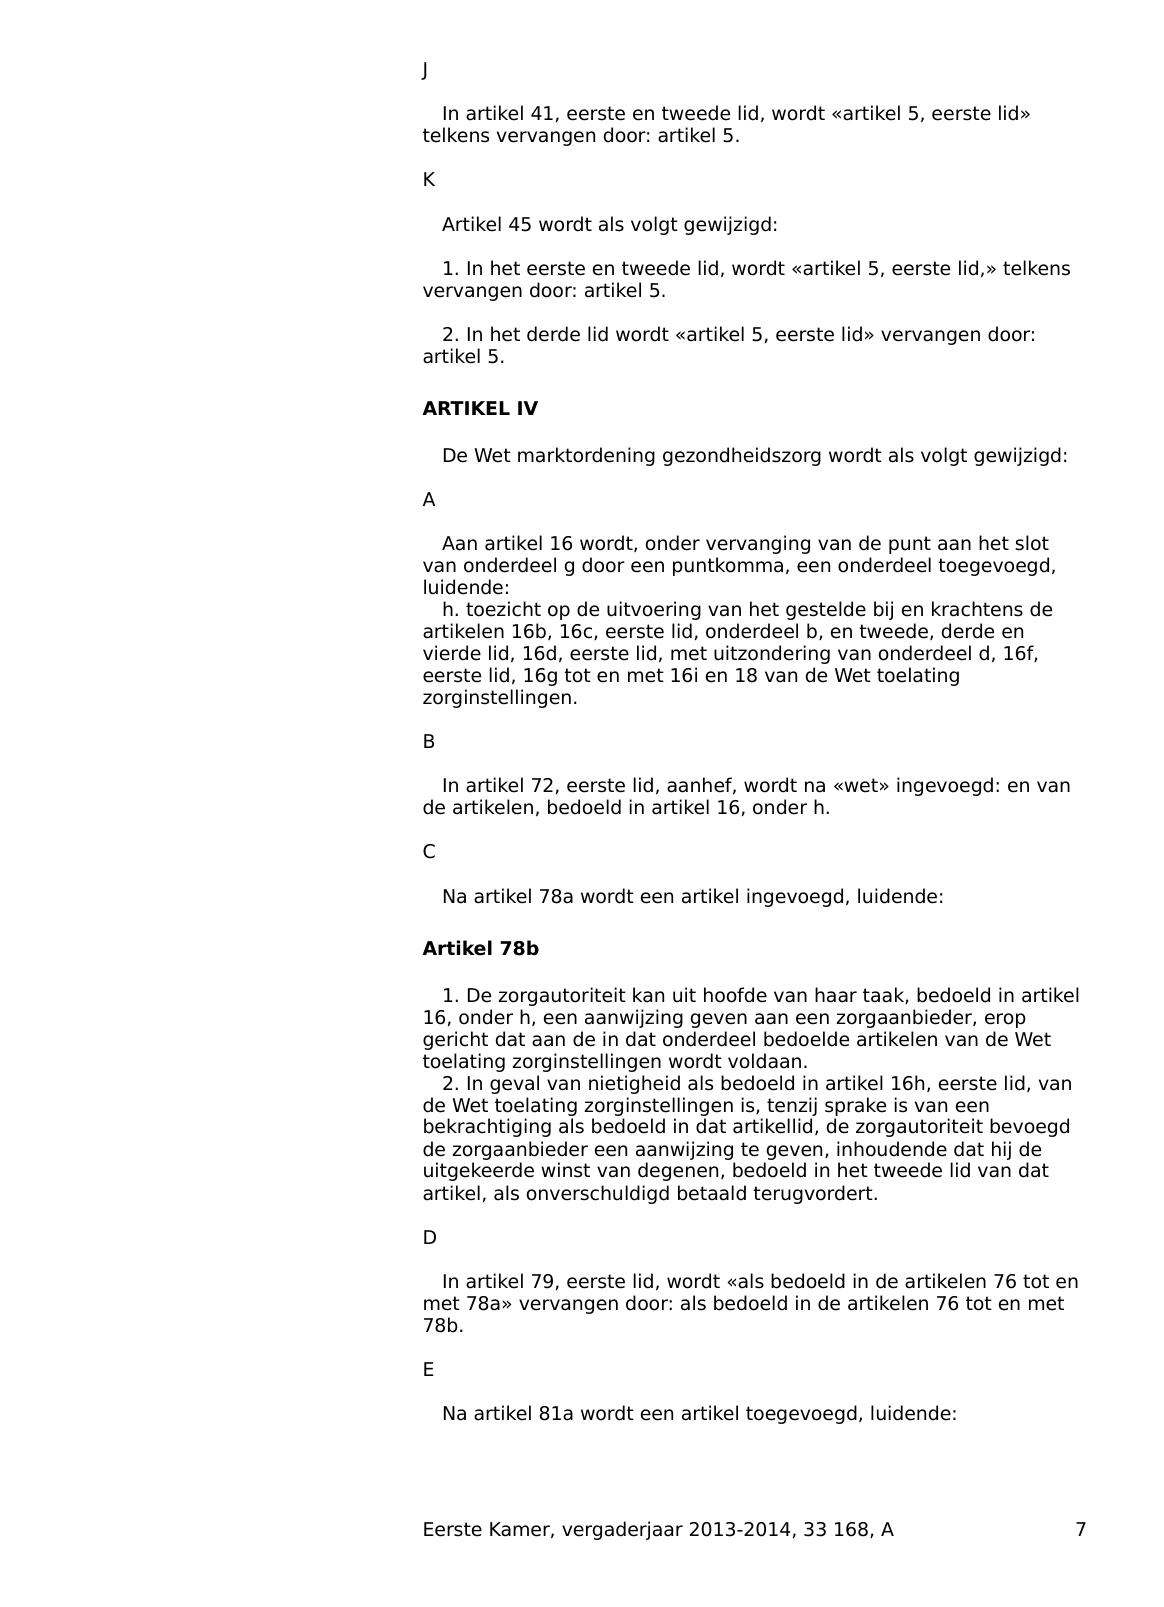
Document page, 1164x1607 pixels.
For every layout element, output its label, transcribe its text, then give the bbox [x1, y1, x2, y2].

text De Wet marktordening gezondheidszorg wordt als volgt gewijzigd: [422, 445, 1087, 467]
text K [422, 169, 1087, 191]
text In artikel 41, eerste en tweede lid, wordt «artikel 5, eerste lid» telkens vervangen door: artikel 5. [422, 103, 1087, 147]
text D [422, 1227, 1087, 1248]
text A [422, 489, 1087, 511]
text In artikel 72, eerste lid, aanhef, wordt na «wet» ingevoegd: en van de artikelen, bedoeld in artikel 16, onder h. [422, 775, 1087, 819]
text h. toezicht op de uitvoering van het gestelde bij en krachtens de artikelen 16b, 16c, eerste lid, onderdeel b, en tweede, derde en vierde lid, 16d, eerste lid, met uitzondering van onderdeel d, 16f, eerste lid, 16g tot en met 16i en 18 van de Wet toelating zorginstellingen. [422, 599, 1087, 709]
text J [422, 59, 1087, 81]
subtitle ARTIKEL IV [422, 398, 1087, 420]
text 2. In geval van nietigheid als bedoeld in artikel 16h, eerste lid, van de Wet toelating zorginstellingen is, tenzij sprake is van een bekrachtiging als bedoeld in dat artikellid, de zorgautoriteit bevoegd de zorgaanbieder een aanwijzing te geven, inhoudende dat hij de uitgekeerde winst van degenen, bedoeld in het tweede lid van dat artikel, als onverschuldigd betaald terugvordert. [422, 1072, 1087, 1204]
text Na artikel 81a wordt een artikel toegevoegd, luidende: [422, 1403, 1087, 1425]
text 1. In het eerste en tweede lid, wordt «artikel 5, eerste lid,» telkens vervangen door: artikel 5. [422, 258, 1087, 302]
text Na artikel 78a wordt een artikel ingevoegd, luidende: [422, 886, 1087, 908]
text Aan artikel 16 wordt, onder vervanging van de punt aan het slot van onderdeel g door een puntkomma, een onderdeel toegevoegd, luidende: [422, 533, 1087, 599]
text 1. De zorgautoriteit kan uit hoofde van haar taak, bedoeld in artikel 16, onder h, een aanwijzing geven aan een zorgaanbieder, erop gericht dat aan de in dat onderdeel bedoelde artikelen van de Wet toelating zorginstellingen wordt voldaan. [422, 984, 1087, 1072]
subtitle Artikel 78b [422, 938, 1087, 959]
text E [422, 1359, 1087, 1381]
text B [422, 731, 1087, 753]
text C [422, 841, 1087, 863]
text 2. In het derde lid wordt «artikel 5, eerste lid» vervangen door: artikel 5. [422, 324, 1087, 368]
text In artikel 79, eerste lid, wordt «als bedoeld in de artikelen 76 tot en met 78a» vervangen door: als bedoeld in de artikelen 76 tot en met 78b. [422, 1271, 1087, 1337]
text Artikel 45 wordt als volgt gewijzigd: [422, 213, 1087, 236]
